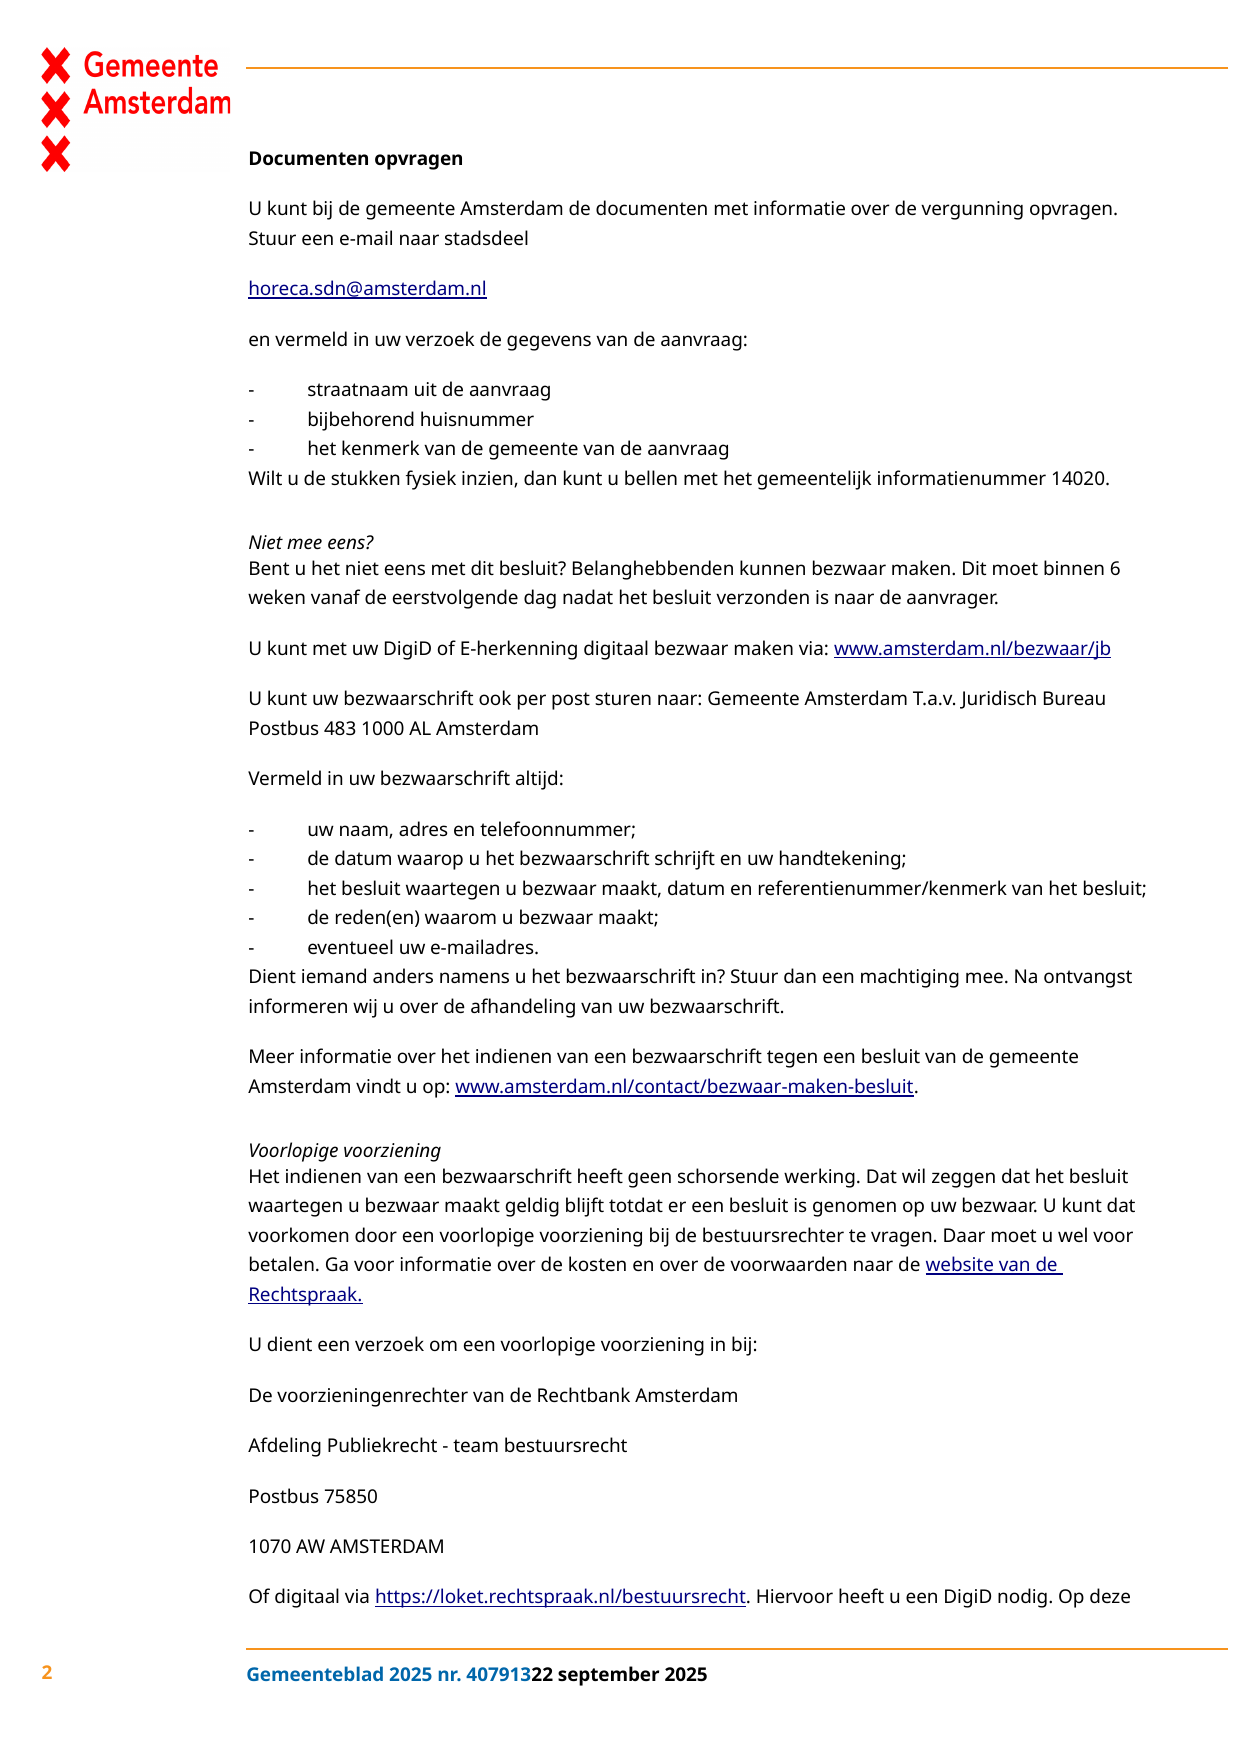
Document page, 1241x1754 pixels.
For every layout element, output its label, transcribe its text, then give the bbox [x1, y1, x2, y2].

text Meer informatie over het indienen van een bezwaarschrift tegen een besluit van de gemeente Amsterdam vindt u op: www.amsterdam.nl/contact/bezwaar-maken-besluit. [248, 1044, 1152, 1099]
list de reden(en) waarom u bezwaar maakt; [248, 904, 1152, 930]
text Postbus 75850 [248, 1483, 1152, 1509]
text Dient iemand anders namens u het bezwaarschrift in? Stuur dan een machtiging mee. Na ontvangst informeren wij u over de afhandeling van uw bezwaarschrift. [248, 964, 1152, 1019]
list uw naam, adres en telefoonnummer; [248, 816, 1152, 841]
text Wilt u de stukken fysiek inzien, dan kunt u bellen met het gemeentelijk informatienummer 14020. [248, 465, 1152, 491]
text U kunt uw bezwaarschrift ook per post sturen naar: Gemeente Amsterdam T.a.v. Juridisch Bureau Postbus 483 1000 AL Amsterdam [248, 685, 1152, 741]
text De voorzieningenrechter van de Rechtbank Amsterdam [248, 1382, 1152, 1408]
text Voorlopige voorziening [248, 1137, 1152, 1163]
text U kunt met uw DigiD of E-herkenning digitaal bezwaar maken via: www.amsterdam.nl/bezwaar/jb [248, 635, 1152, 661]
text Niet mee eens? [248, 529, 1152, 555]
text en vermeld in uw verzoek de gegevens van de aanvraag: [248, 326, 1152, 352]
text Documenten opvragen [248, 145, 1152, 171]
text horeca.sdn@amsterdam.nl [248, 276, 1152, 301]
list straatnaam uit de aanvraag [248, 376, 1152, 402]
picture [41, 47, 231, 172]
text 1070 AW AMSTERDAM [248, 1533, 1152, 1559]
text Afdeling Publiekrecht - team bestuursrecht [248, 1432, 1152, 1458]
text U kunt bij de gemeente Amsterdam de documenten met informatie over de vergunning opvragen. Stuur een e-mail naar stadsdeel [248, 196, 1152, 251]
text Vermeld in uw bezwaarschrift altijd: [248, 765, 1152, 791]
list de datum waarop u het bezwaarschrift schrijft en uw handtekening; [248, 845, 1152, 871]
text Het indienen van een bezwaarschrift heeft geen schorsende werking. Dat wil zeggen dat het besluit waartegen u bezwaar maakt geldig blijft totdat er een besluit is genomen op uw bezwaar. U kunt dat voorkomen door een voorlopige voorziening bij de bestuursrechter te vragen. Daar moet u wel voor betalen. Ga voor informatie over de kosten en over de voorwaarden naar de website van de Rechtspraak. [248, 1163, 1152, 1307]
text U dient een verzoek om een voorlopige voorziening in bij: [248, 1332, 1152, 1357]
list eventueel uw e-mailadres. [248, 934, 1152, 960]
list bijbehorend huisnummer [248, 406, 1152, 432]
list het kenmerk van de gemeente van de aanvraag [248, 436, 1152, 461]
text Bent u het niet eens met dit besluit? Belanghebbenden kunnen bezwaar maken. Dit moet binnen 6 weken vanaf de eerstvolgende dag nadat het besluit verzonden is naar de aanvrager. [248, 555, 1152, 610]
list het besluit waartegen u bezwaar maakt, datum en referentienummer/kenmerk van het besluit; [248, 875, 1152, 901]
text Of digitaal via https://loket.rechtspraak.nl/bestuursrecht. Hiervoor heeft u een DigiD nodig. Op deze [248, 1584, 1152, 1609]
